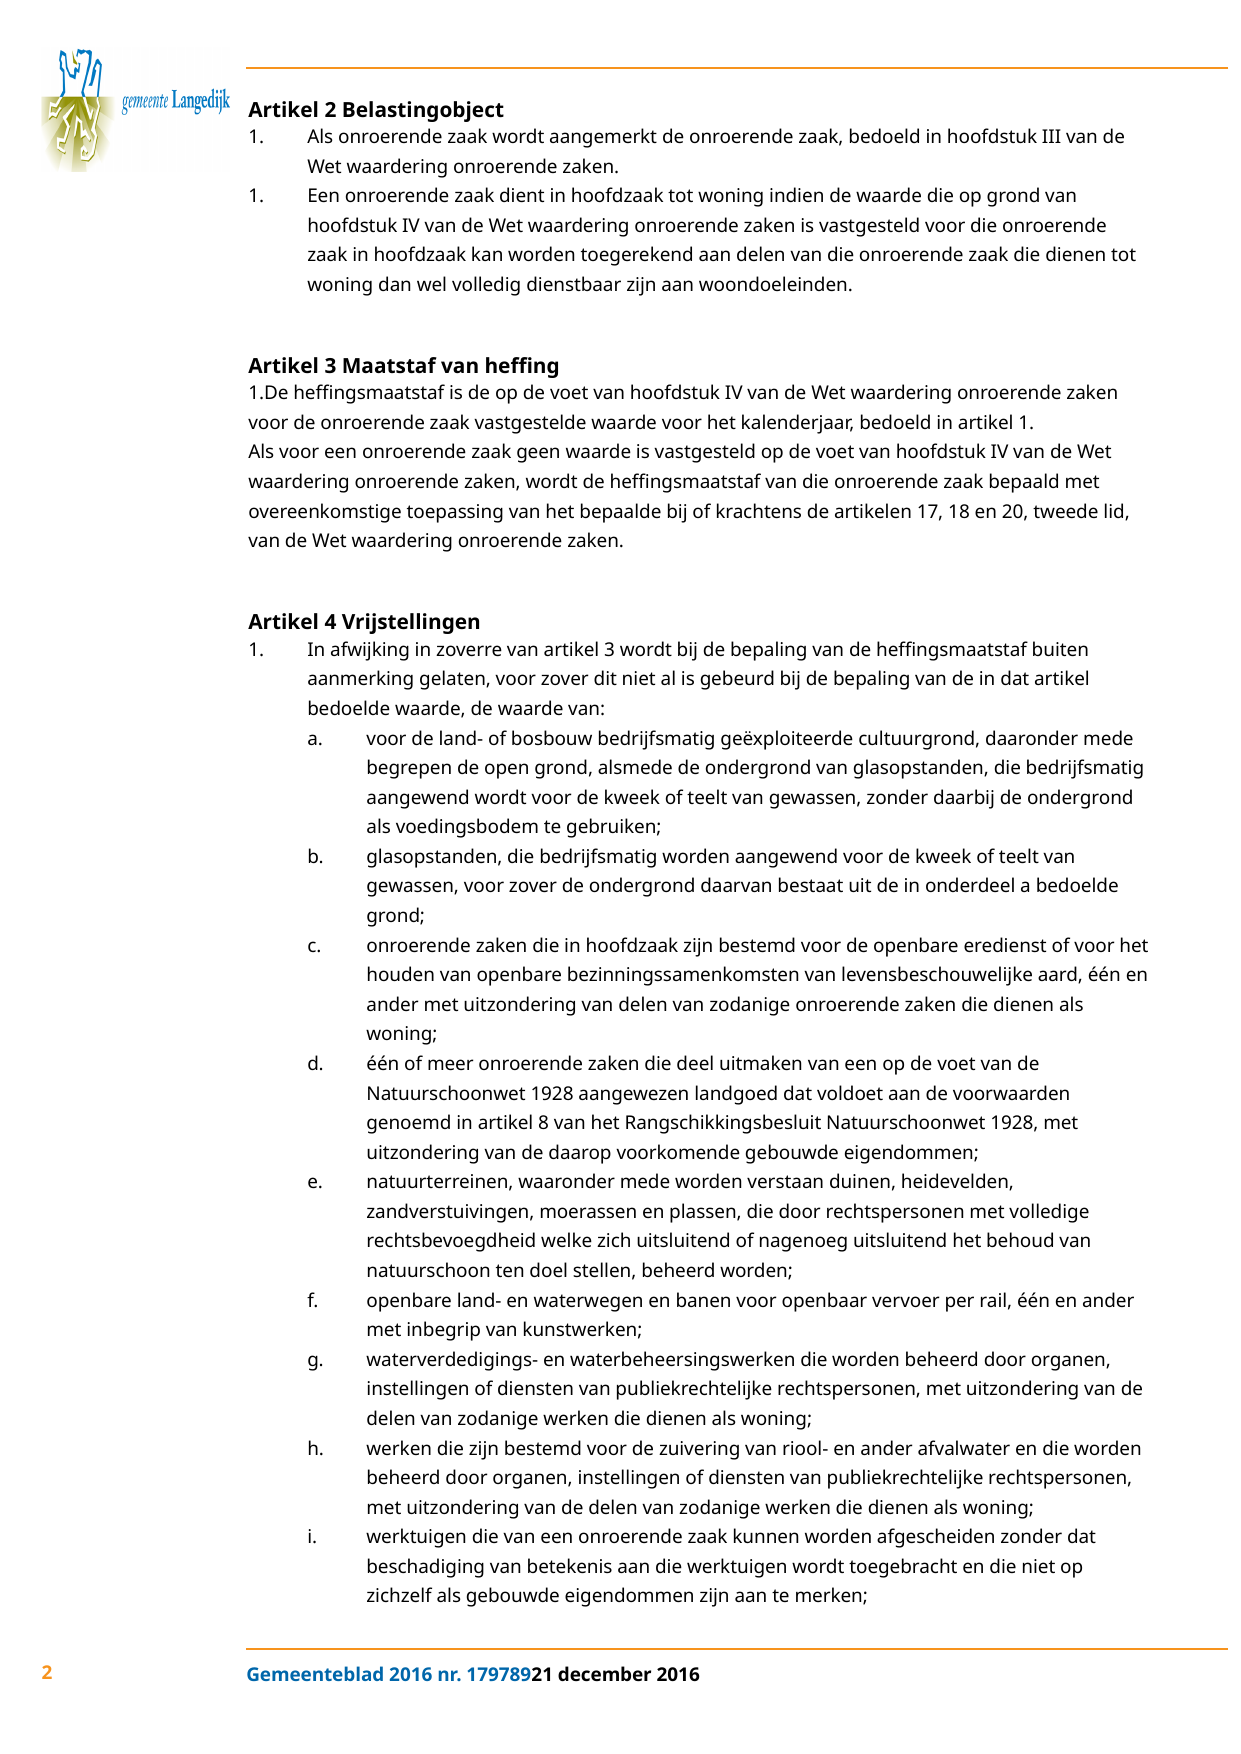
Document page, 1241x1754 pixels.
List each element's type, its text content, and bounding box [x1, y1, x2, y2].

text Artikel 3 Maatstaf van heffing [248, 351, 1152, 379]
list onroerende zaken die in hoofdzaak zijn bestemd voor de openbare eredienst of voor het houden van openbare bezinningssamenkomsten van levensbeschouwelijke aard, één en ander met uitzondering van delen van zodanige onroerende zaken die dienen als woning; [307, 932, 1152, 1046]
list werken die zijn bestemd voor de zuivering van riool- en ander afvalwater en die worden beheerd door organen, instellingen of diensten van publiekrechtelijke rechtspersonen, met uitzondering van de delen van zodanige werken die dienen als woning; [307, 1435, 1152, 1519]
list werktuigen die van een onroerende zaak kunnen worden afgescheiden zonder dat beschadiging van betekenis aan die werktuigen wordt toegebracht en die niet op zichzelf als gebouwde eigendommen zijn aan te merken; [307, 1523, 1152, 1608]
list Een onroerende zaak dient in hoofdzaak tot woning indien de waarde die op grond van hoofdstuk IV van de Wet waardering onroerende zaken is vastgesteld voor die onroerende zaak in hoofdzaak kan worden toegerekend aan delen van die onroerende zaak die dienen tot woning dan wel volledig dienstbaar zijn aan woondoeleinden. [248, 182, 1152, 297]
list één of meer onroerende zaken die deel uitmaken van een op de voet van de Natuurschoonwet 1928 aangewezen landgoed dat voldoet aan de voorwaarden genoemd in artikel 8 van het Rangschikkingsbesluit Natuurschoonwet 1928, met uitzondering van de daarop voorkomende gebouwde eigendommen; [307, 1050, 1152, 1164]
text Als voor een onroerende zaak geen waarde is vastgesteld op de voet van hoofdstuk IV van de Wet waardering onroerende zaken, wordt de heffingsmaatstaf van die onroerende zaak bepaald met overeenkomstige toepassing van het bepaalde bij of krachtens de artikelen 17, 18 en 20, tweede lid, van de Wet waardering onroerende zaken. [248, 439, 1152, 553]
list natuurterreinen, waaronder mede worden verstaan duinen, heidevelden, zandverstuivingen, moerassen en plassen, die door rechtspersonen met volledige rechtsbevoegdheid welke zich uitsluitend of nagenoeg uitsluitend het behoud van natuurschoon ten doel stellen, beheerd worden; [307, 1168, 1152, 1283]
picture [41, 47, 231, 172]
text 1.De heffingsmaatstaf is de op de voet van hoofdstuk IV van de Wet waardering onroerende zaken voor de onroerende zaak vastgestelde waarde voor het kalenderjaar, bedoeld in artikel 1. [248, 379, 1152, 435]
text Artikel 4 Vrijstellingen [248, 607, 1152, 636]
list Als onroerende zaak wordt aangemerkt de onroerende zaak, bedoeld in hoofdstuk III van de Wet waardering onroerende zaken. [248, 123, 1152, 178]
list glasopstanden, die bedrijfsmatig worden aangewend voor de kweek of teelt van gewassen, voor zover de ondergrond daarvan bestaat uit de in onderdeel a bedoelde grond; [307, 843, 1152, 928]
text Artikel 2 Belastingobject [248, 95, 1152, 123]
list In afwijking in zoverre van artikel 3 wordt bij de bepaling van de heffingsmaatstaf buiten aanmerking gelaten, voor zover dit niet al is gebeurd bij de bepaling van de in dat artikel bedoelde waarde, de waarde van: [248, 636, 1152, 721]
list openbare land- en waterwegen en banen voor openbaar vervoer per rail, één en ander met inbegrip van kunstwerken; [307, 1287, 1152, 1342]
list waterverdedigings- en waterbeheersingswerken die worden beheerd door organen, instellingen of diensten van publiekrechtelijke rechtspersonen, met uitzondering van de delen van zodanige werken die dienen als woning; [307, 1346, 1152, 1431]
list voor de land- of bosbouw bedrijfsmatig geëxploiteerde cultuurgrond, daaronder mede begrepen de open grond, alsmede de ondergrond van glasopstanden, die bedrijfsmatig aangewend wordt voor de kweek of teelt van gewassen, zonder daarbij de ondergrond als voedingsbodem te gebruiken; [307, 725, 1152, 839]
